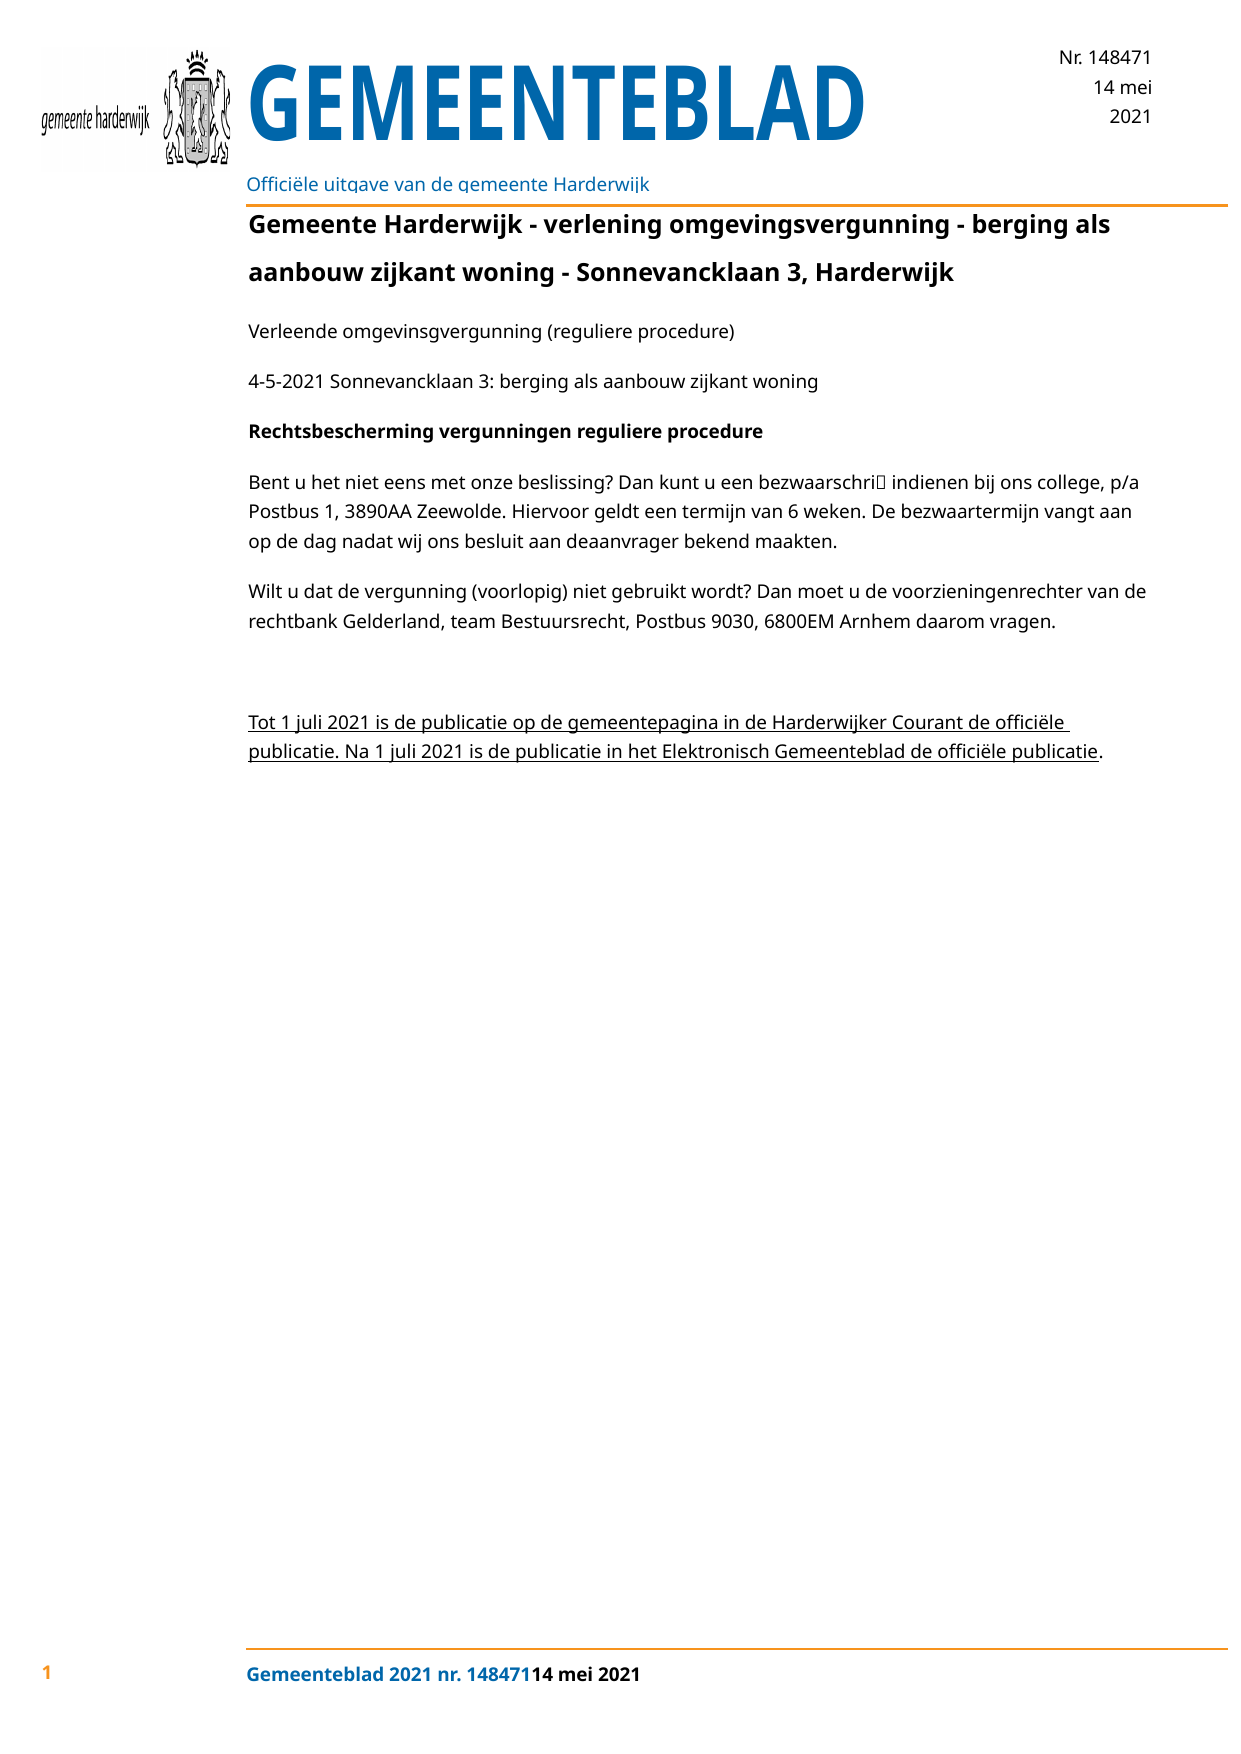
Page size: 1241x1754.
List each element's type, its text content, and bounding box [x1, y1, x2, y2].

text Wilt u dat de vergunning (voorlopig) niet gebruikt wordt? Dan moet u de voorzieningenrechter van de rechtbank Gelderland, team Bestuursrecht, Postbus 9030, 6800EM Arnhem daarom vragen. [248, 579, 1152, 634]
text Bent u het niet eens met onze beslissing? Dan kunt u een bezwaarschri􀅌 indienen bij ons college, p/a Postbus 1, 3890AA Zeewolde. Hiervoor geldt een termijn van 6 weken. De bezwaartermijn vangt aan op de dag nadat wij ons besluit aan deaanvrager bekend maakten. [248, 469, 1152, 554]
text Gemeente Harderwijk - verlening omgevingsvergunning - berging als aanbouw zijkant woning - Sonnevancklaan 3, Harderwijk [248, 207, 1152, 288]
picture [41, 47, 231, 172]
text Verleende omgevinsgvergunning (reguliere procedure) [248, 318, 1152, 344]
text Tot 1 juli 2021 is de publicatie op de gemeentepagina in de Harderwijker Courant de officiële publicatie. Na 1 juli 2021 is de publicatie in het Elektronisch Gemeenteblad de officiële publicatie. [248, 709, 1152, 764]
text Rechtsbescherming vergunningen reguliere procedure [248, 419, 1152, 444]
text 4-5-2021 Sonnevancklaan 3: berging als aanbouw zijkant woning [248, 368, 1152, 394]
